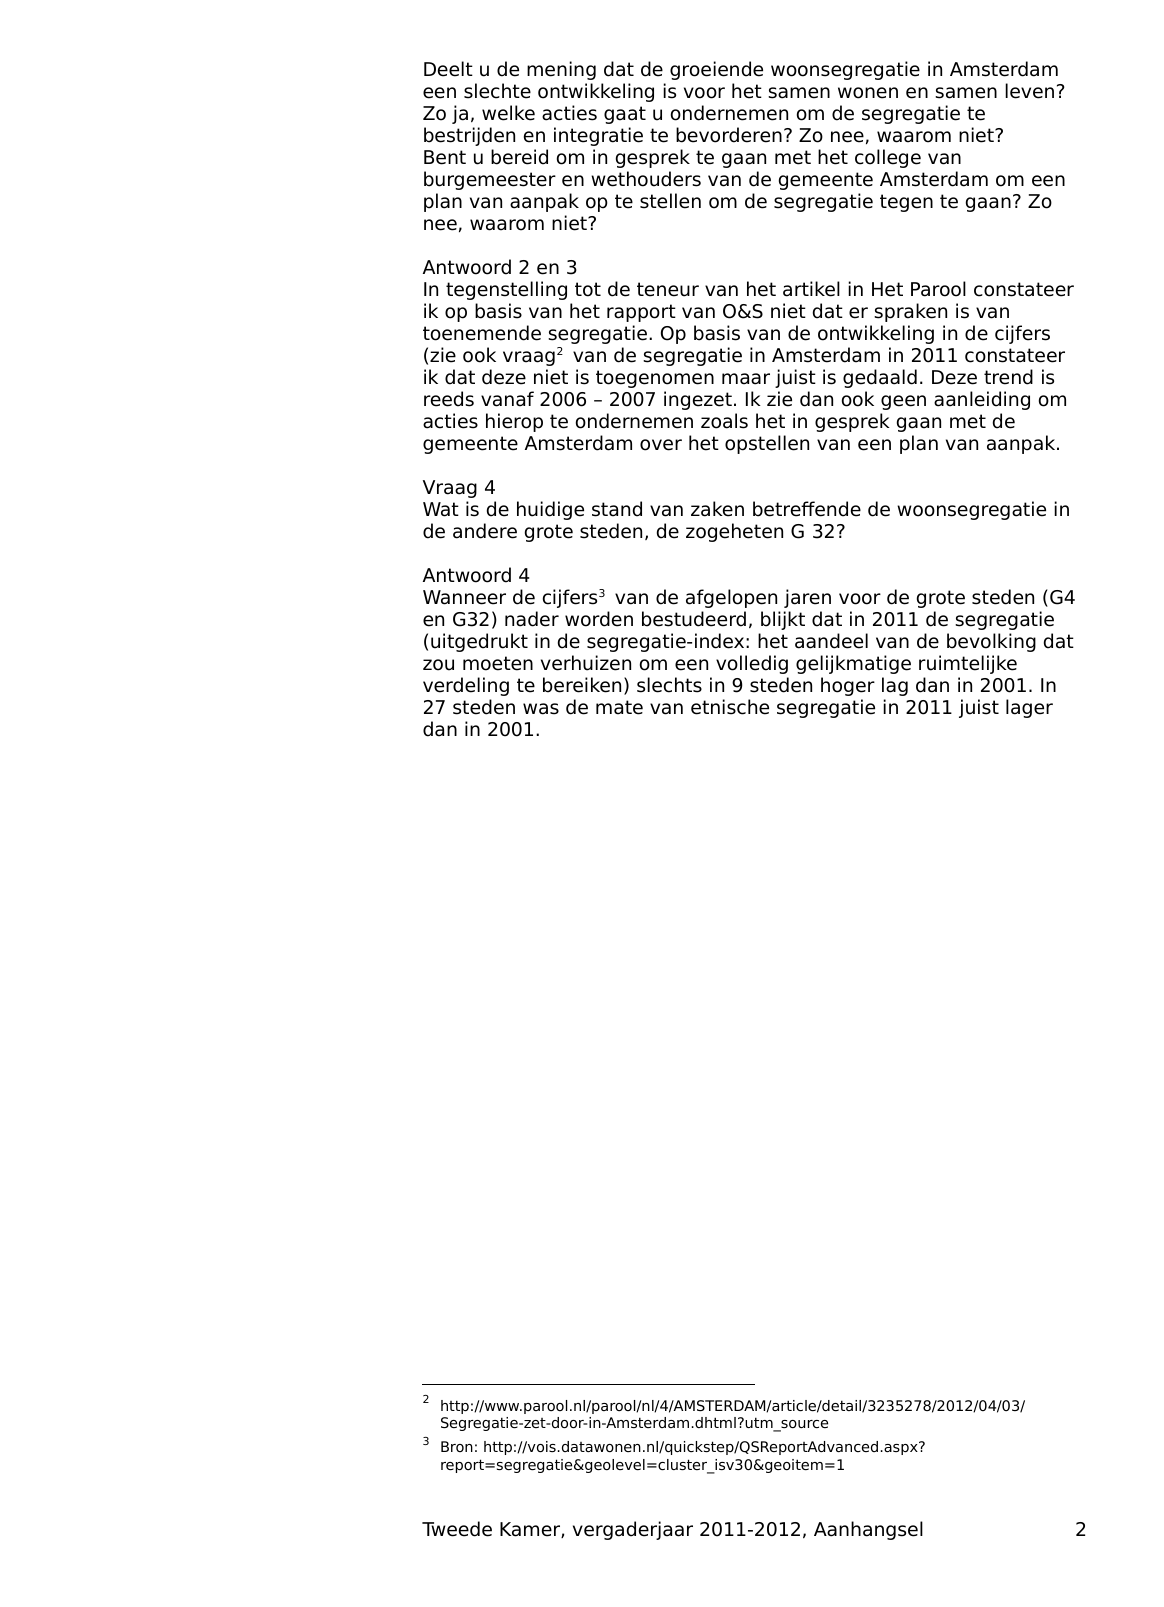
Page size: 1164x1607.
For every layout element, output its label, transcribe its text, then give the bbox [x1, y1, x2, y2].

text Antwoord 2 en 3 [422, 257, 1087, 279]
text Vraag 4 [422, 477, 1087, 499]
text Wat is de huidige stand van zaken betreffende de woonsegregatie in de andere grote steden, de zogeheten G 32? [422, 499, 1087, 543]
text http://www.parool.nl/parool/nl/4/AMSTERDAM/article/detail/3235278/2012/04/03/Segregatie-zet-door-in-Amsterdam.dhtml?utm_source [422, 1393, 1087, 1432]
text Wanneer de cijfers van de afgelopen jaren voor de grote steden (G4 en G32) nader worden bestudeerd, blijkt dat in 2011 de segregatie (uitgedrukt in de segregatie-index: het aandeel van de bevolking dat zou moeten verhuizen om een volledig gelijkmatige ruimtelijke verdeling te bereiken) slechts in 9 steden hoger lag dan in 2001. In 27 steden was de mate van etnische segregatie in 2011 juist lager dan in 2001. [422, 587, 1087, 741]
text Bent u bereid om in gesprek te gaan met het college van burgemeester en wethouders van de gemeente Amsterdam om een plan van aanpak op te stellen om de segregatie tegen te gaan? Zo nee, waarom niet? [422, 147, 1087, 235]
text Antwoord 4 [422, 565, 1087, 587]
text Deelt u de mening dat de groeiende woonsegregatie in Amsterdam een slechte ontwikkeling is voor het samen wonen en samen leven? Zo ja, welke acties gaat u ondernemen om de segregatie te bestrijden en integratie te bevorderen? Zo nee, waarom niet? [422, 59, 1087, 147]
text In tegenstelling tot de teneur van het artikel in Het Parool constateer ik op basis van het rapport van O&S niet dat er spraken is van toenemende segregatie. Op basis van de ontwikkeling in de cijfers (zie ook vraag van de segregatie in Amsterdam in 2011 constateer ik dat deze niet is toegenomen maar juist is gedaald. Deze trend is reeds vanaf 2006 – 2007 ingezet. Ik zie dan ook geen aanleiding om acties hierop te ondernemen zoals het in gesprek gaan met de gemeente Amsterdam over het opstellen van een plan van aanpak. [422, 279, 1087, 455]
text Bron: http://vois.datawonen.nl/quickstep/QSReportAdvanced.aspx?report=segregatie&geolevel=cluster_isv30&geoitem=1 [422, 1435, 1087, 1474]
